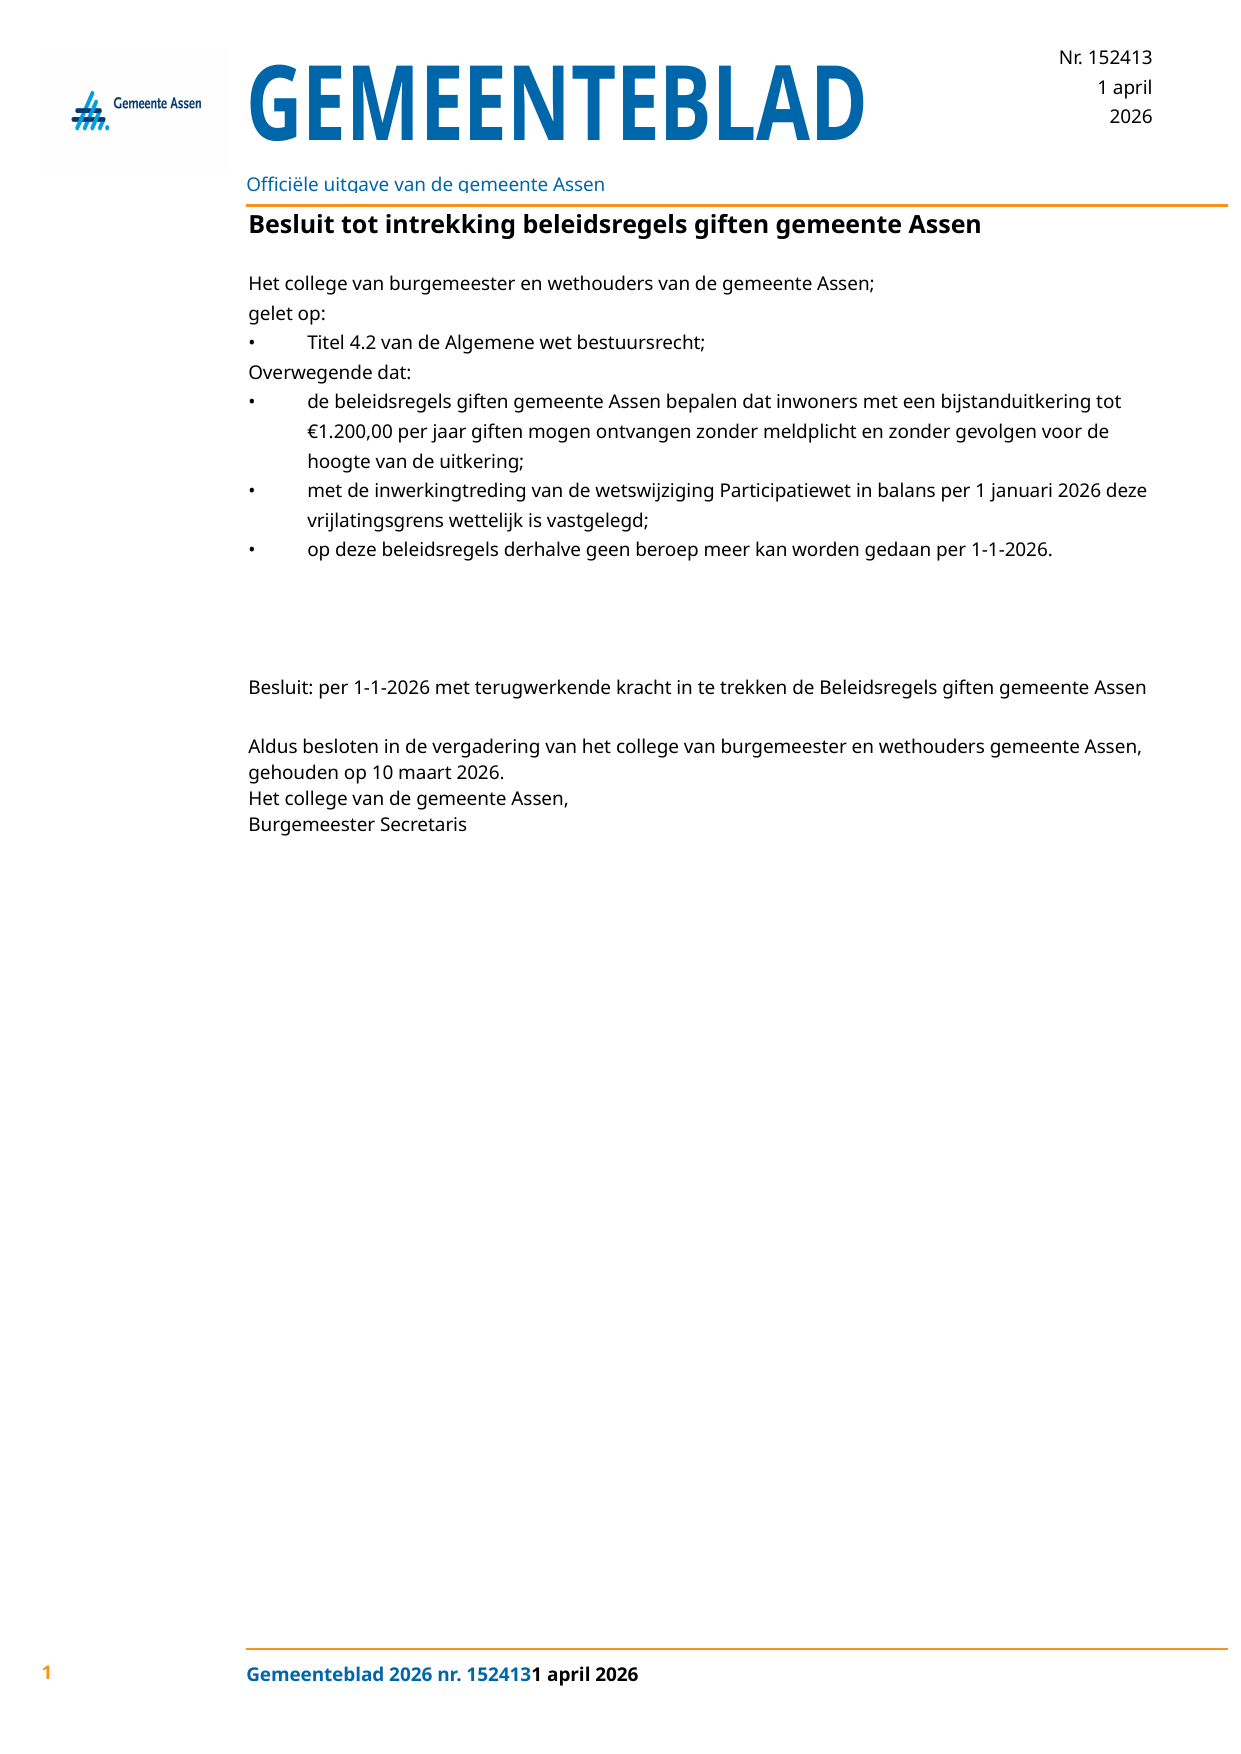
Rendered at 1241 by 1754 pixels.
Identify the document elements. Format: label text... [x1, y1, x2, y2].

list Titel 4.2 van de Algemene wet bestuursrecht; [248, 329, 1152, 355]
picture [41, 47, 231, 172]
text gelet op: [248, 300, 1152, 326]
text Het college van de gemeente Assen, [248, 785, 1152, 811]
text Besluit tot intrekking beleidsregels giften gemeente Assen [248, 207, 1152, 241]
list op deze beleidsregels derhalve geen beroep meer kan worden gedaan per 1-1-2026. [248, 537, 1152, 562]
text Burgemeester Secretaris [248, 811, 1152, 837]
list met de inwerkingtreding van de wetswijziging Participatiewet in balans per 1 januari 2026 deze vrijlatingsgrens wettelijk is vastgelegd; [248, 477, 1152, 533]
text Besluit: per 1-1-2026 met terugwerkende kracht in te trekken de Beleidsregels giften gemeente Assen [248, 674, 1152, 700]
text Aldus besloten in de vergadering van het college van burgemeester en wethouders gemeente Assen, gehouden op 10 maart 2026. [248, 734, 1152, 785]
text Overwegende dat: [248, 359, 1152, 385]
list de beleidsregels giften gemeente Assen bepalen dat inwoners met een bijstanduitkering tot €1.200,00 per jaar giften mogen ontvangen zonder meldplicht en zonder gevolgen voor de hoogte van de uitkering; [248, 389, 1152, 473]
text Het college van burgemeester en wethouders van de gemeente Assen; [248, 270, 1152, 296]
